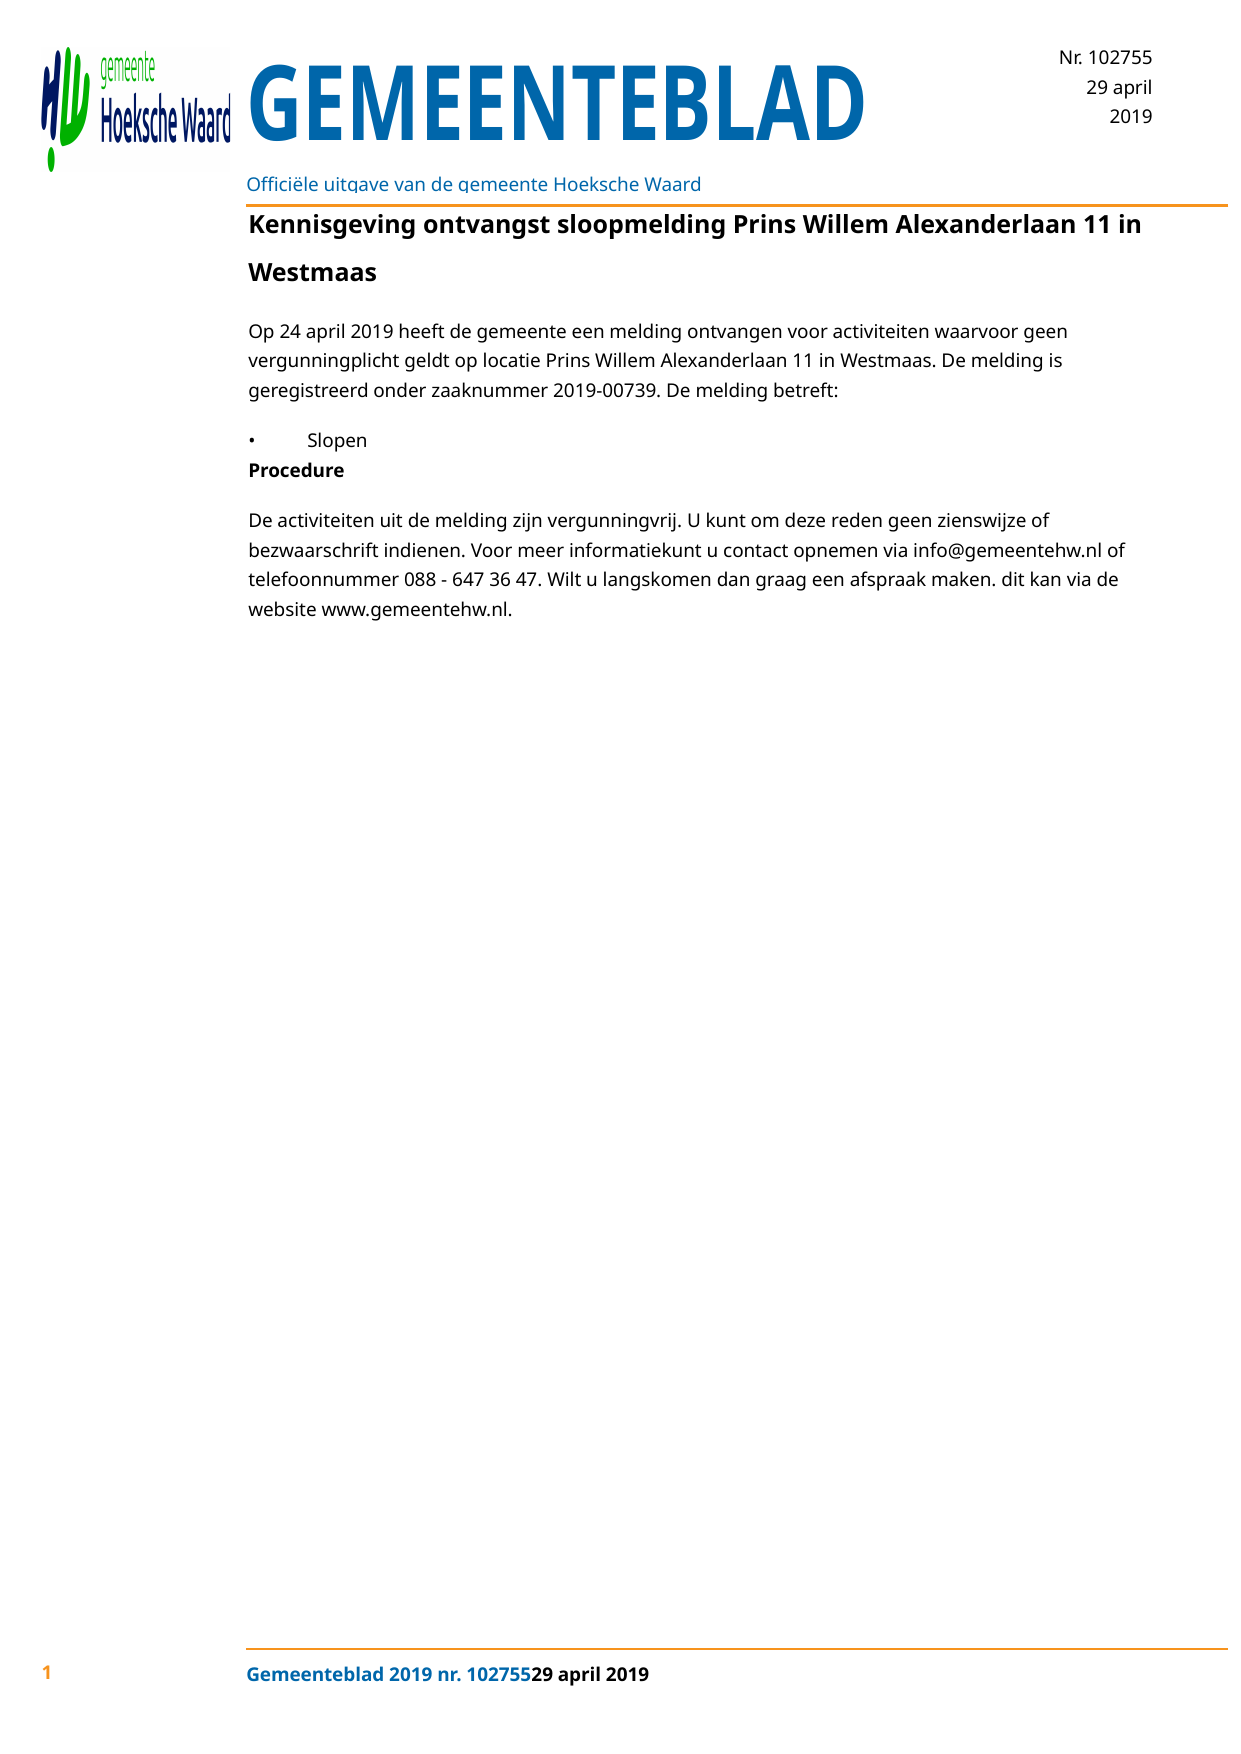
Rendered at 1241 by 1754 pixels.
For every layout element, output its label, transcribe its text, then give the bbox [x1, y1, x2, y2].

text Op 24 april 2019 heeft de gemeente een melding ontvangen voor activiteiten waarvoor geen vergunningplicht geldt op locatie Prins Willem Alexanderlaan 11 in Westmaas. De melding is geregistreerd onder zaaknummer 2019-00739. De melding betreft: [248, 318, 1152, 403]
text Procedure [248, 457, 1152, 483]
list Slopen [248, 427, 1152, 453]
picture [41, 47, 231, 172]
text Kennisgeving ontvangst sloopmelding Prins Willem Alexanderlaan 11 in Westmaas [248, 207, 1152, 288]
text De activiteiten uit de melding zijn vergunningvrij. U kunt om deze reden geen zienswijze of bezwaarschrift indienen. Voor meer informatiekunt u contact opnemen via info@gemeentehw.nl of telefoonnummer 088 - 647 36 47. Wilt u langskomen dan graag een afspraak maken. dit kan via de website www.gemeentehw.nl. [248, 507, 1152, 622]
